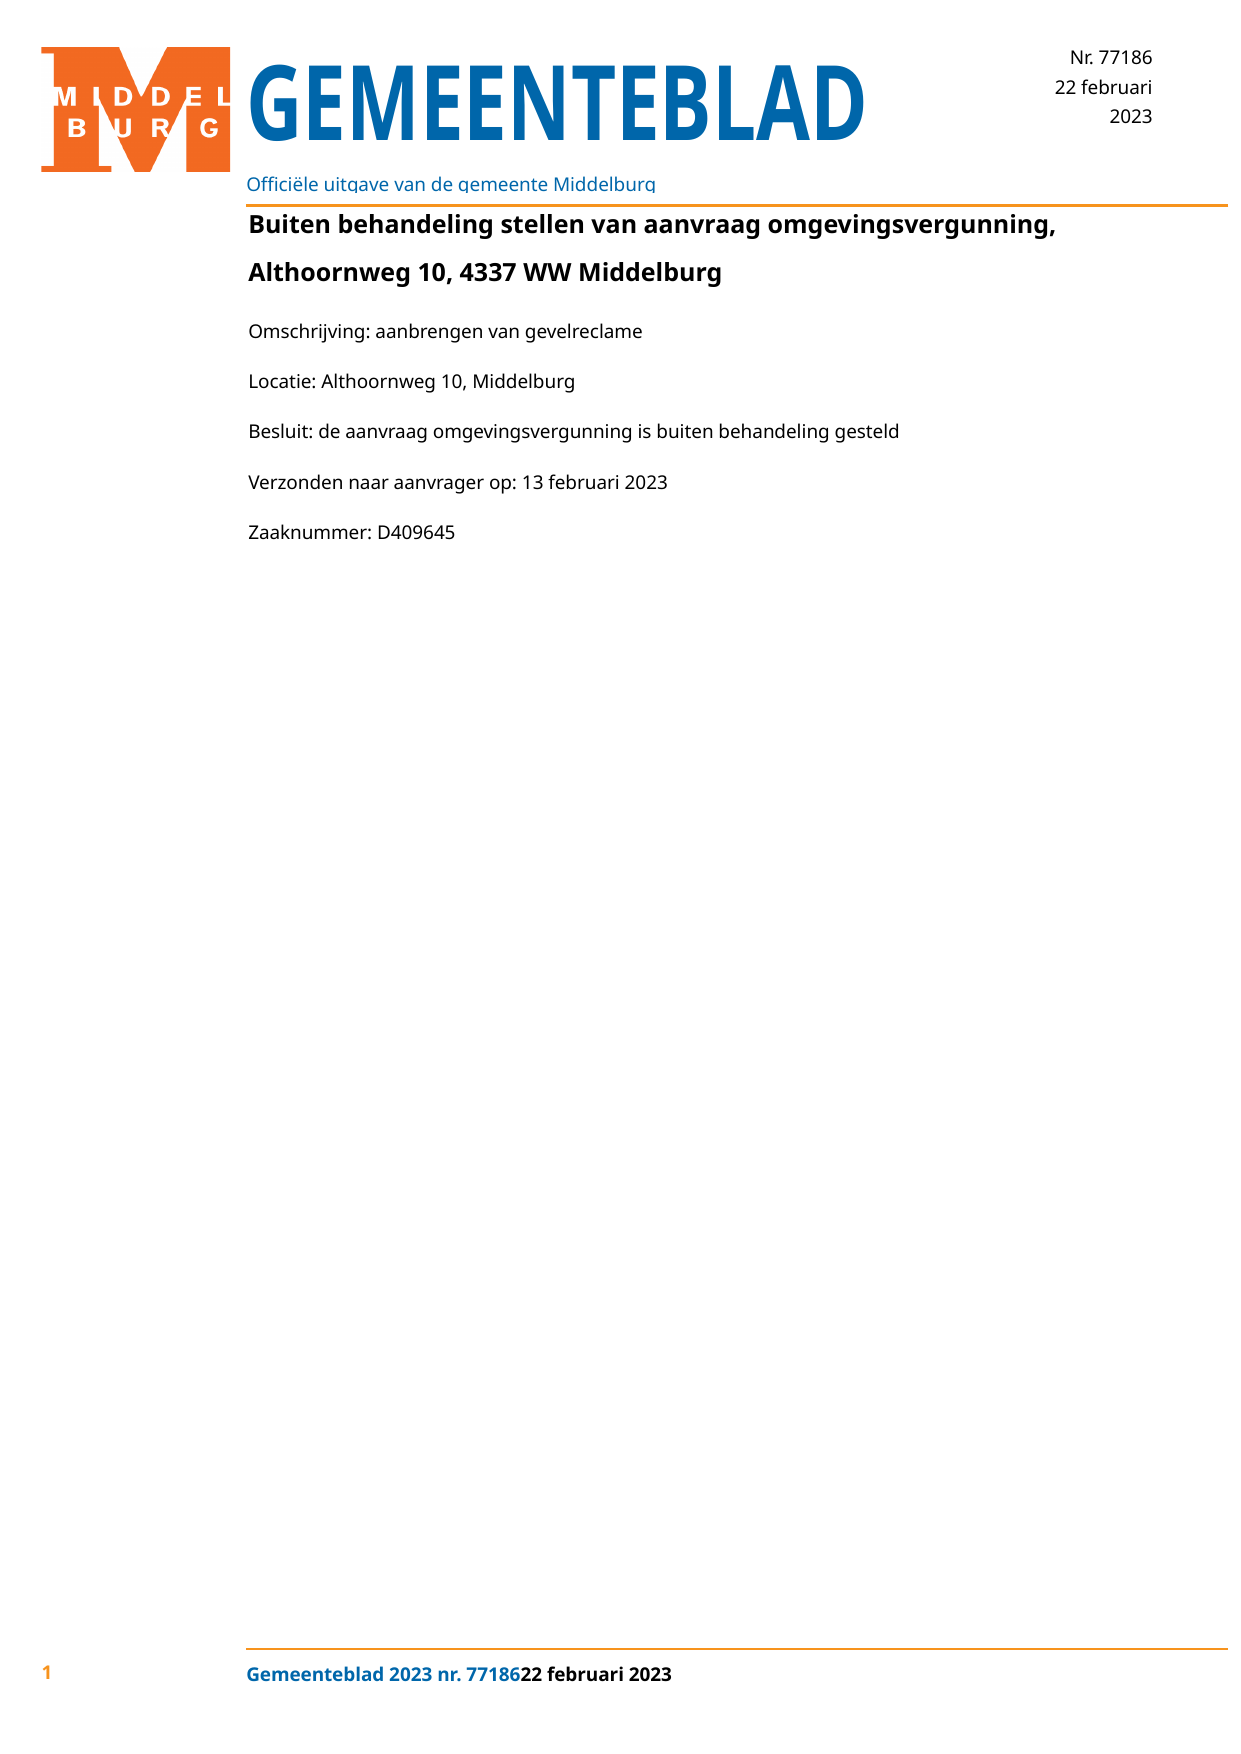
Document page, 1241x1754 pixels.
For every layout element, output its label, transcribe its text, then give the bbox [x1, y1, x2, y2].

text Verzonden naar aanvrager op: 13 februari 2023 [248, 469, 1152, 495]
text Locatie: Althoornweg 10, Middelburg [248, 368, 1152, 394]
picture [41, 47, 231, 172]
text Zaaknummer: D409645 [248, 519, 1152, 545]
text Buiten behandeling stellen van aanvraag omgevingsvergunning, Althoornweg 10, 4337 WW Middelburg [248, 207, 1152, 288]
text Besluit: de aanvraag omgevingsvergunning is buiten behandeling gesteld [248, 419, 1152, 444]
text Omschrijving: aanbrengen van gevelreclame [248, 318, 1152, 344]
